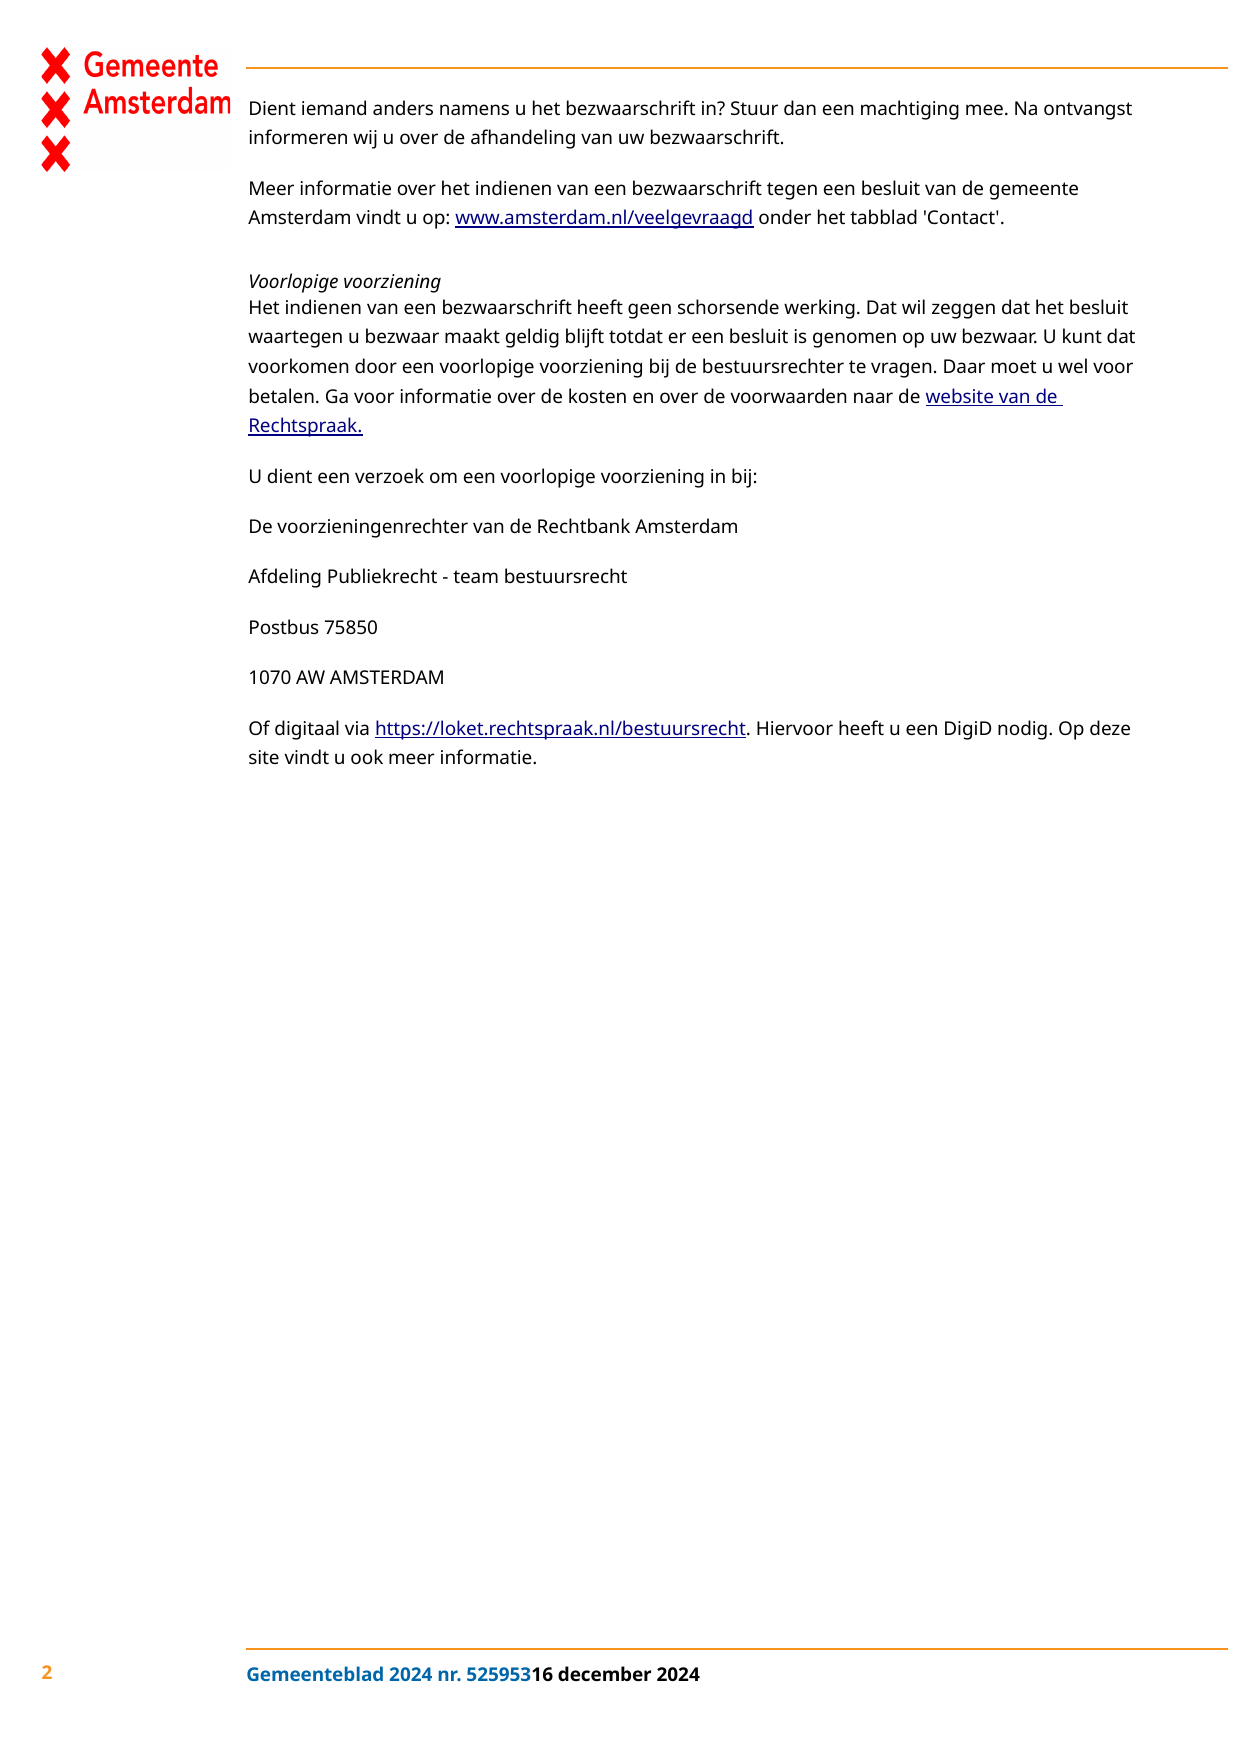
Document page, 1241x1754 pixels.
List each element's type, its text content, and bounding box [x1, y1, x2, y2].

text Voorlopige voorziening [248, 268, 1152, 294]
text Meer informatie over het indienen van een bezwaarschrift tegen een besluit van de gemeente Amsterdam vindt u op: www.amsterdam.nl/veelgevraagd onder het tabblad 'Contact'. [248, 175, 1152, 230]
text 1070 AW AMSTERDAM [248, 664, 1152, 690]
text Het indienen van een bezwaarschrift heeft geen schorsende werking. Dat wil zeggen dat het besluit waartegen u bezwaar maakt geldig blijft totdat er een besluit is genomen op uw bezwaar. U kunt dat voorkomen door een voorlopige voorziening bij de bestuursrechter te vragen. Daar moet u wel voor betalen. Ga voor informatie over de kosten en over de voorwaarden naar de website van de Rechtspraak. [248, 294, 1152, 438]
text Of digitaal via https://loket.rechtspraak.nl/bestuursrecht. Hiervoor heeft u een DigiD nodig. Op deze site vindt u ook meer informatie. [248, 715, 1152, 770]
text Afdeling Publiekrecht - team bestuursrecht [248, 564, 1152, 589]
picture [41, 47, 231, 172]
text Dient iemand anders namens u het bezwaarschrift in? Stuur dan een machtiging mee. Na ontvangst informeren wij u over de afhandeling van uw bezwaarschrift. [248, 95, 1152, 150]
text Postbus 75850 [248, 614, 1152, 640]
text U dient een verzoek om een voorlopige voorziening in bij: [248, 463, 1152, 488]
text De voorzieningenrechter van de Rechtbank Amsterdam [248, 513, 1152, 539]
